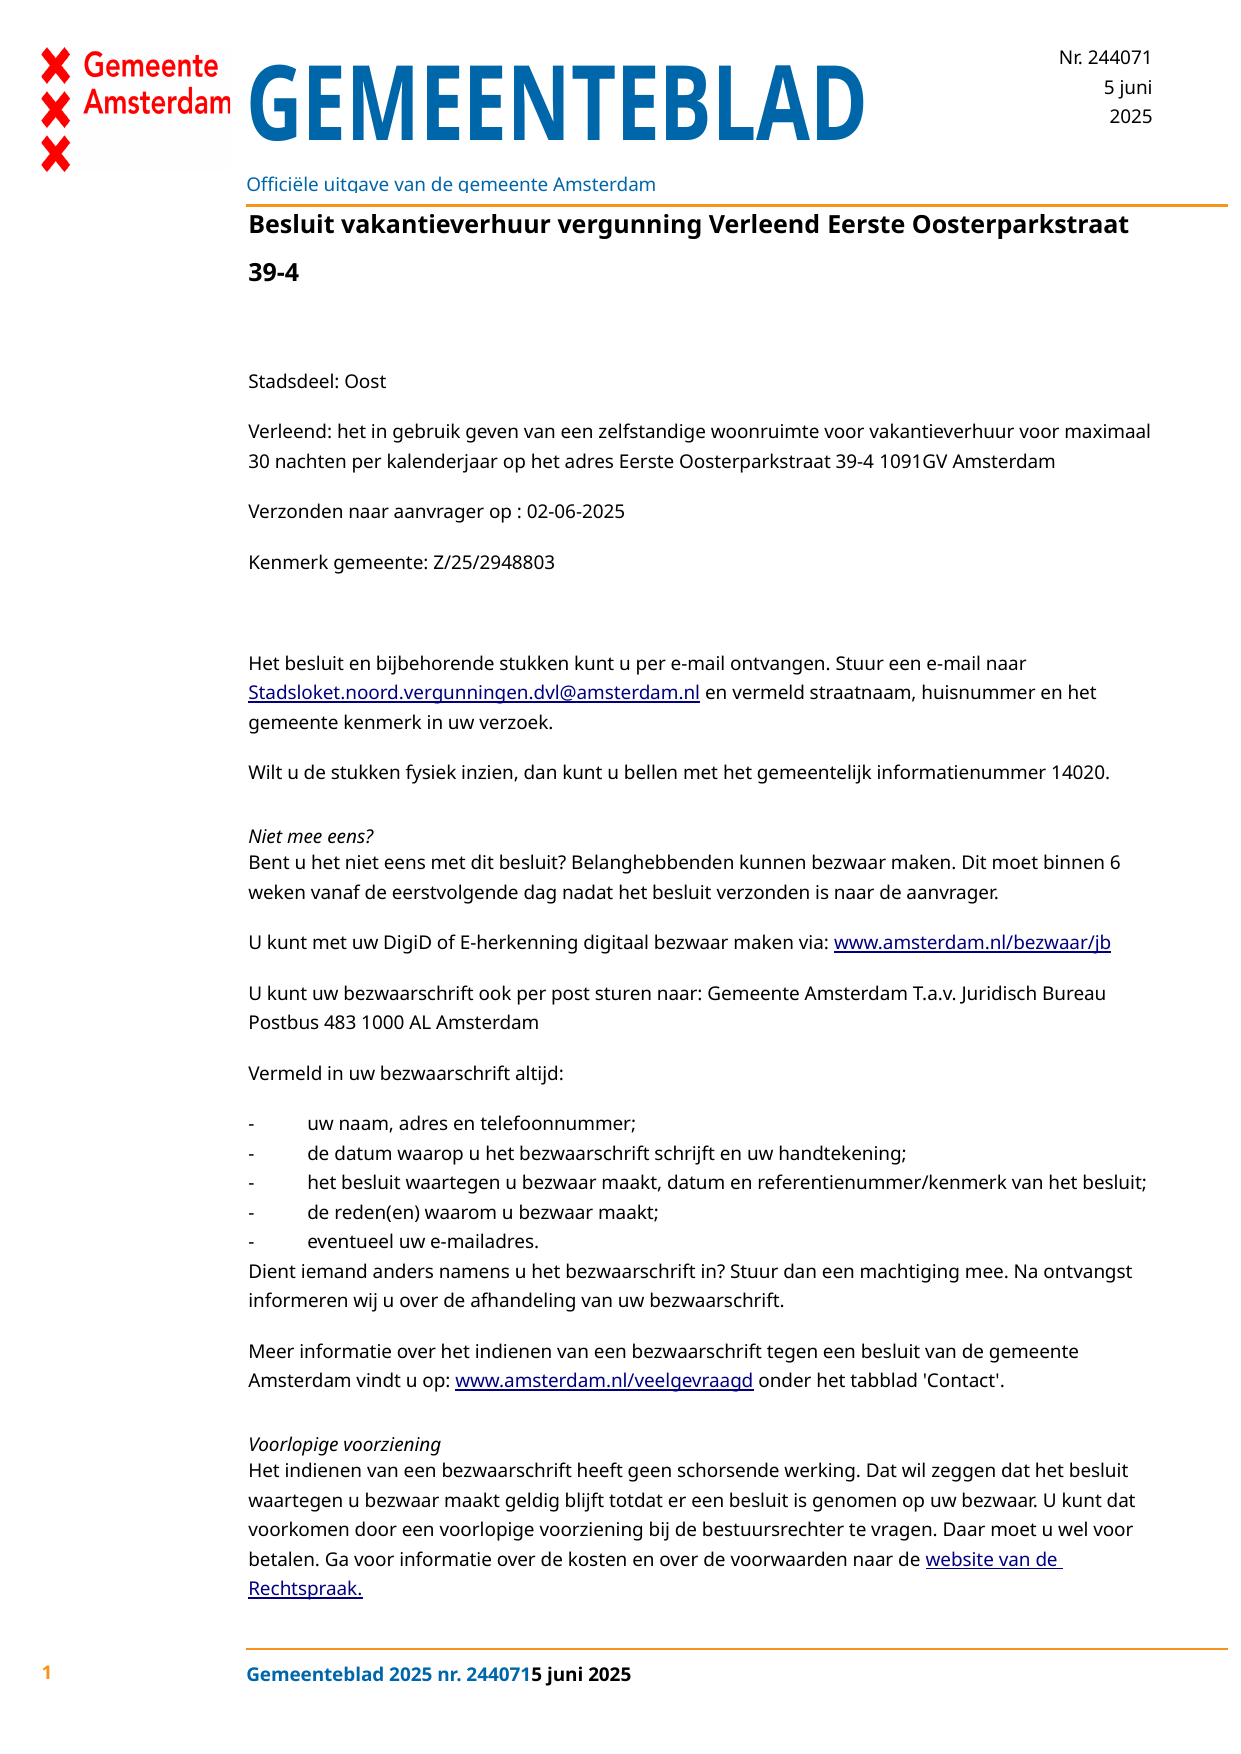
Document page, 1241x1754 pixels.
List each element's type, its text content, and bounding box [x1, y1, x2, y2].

text Niet mee eens? [248, 823, 1152, 849]
list het besluit waartegen u bezwaar maakt, datum en referentienummer/kenmerk van het besluit; [248, 1169, 1152, 1195]
text Verleend: het in gebruik geven van een zelfstandige woonruimte voor vakantieverhuur voor maximaal 30 nachten per kalenderjaar op het adres Eerste Oosterparkstraat 39-4 1091GV Amsterdam [248, 419, 1152, 474]
text Kenmerk gemeente: Z/25/2948803 [248, 549, 1152, 575]
text Het besluit en bijbehorende stukken kunt u per e-mail ontvangen. Stuur een e-mail naar Stadsloket.noord.vergunningen.dvl@amsterdam.nl en vermeld straatnaam, huisnummer en het gemeente kenmerk in uw verzoek. [248, 650, 1152, 735]
list de datum waarop u het bezwaarschrift schrijft en uw handtekening; [248, 1140, 1152, 1165]
text U kunt met uw DigiD of E-herkenning digitaal bezwaar maken via: www.amsterdam.nl/bezwaar/jb [248, 929, 1152, 955]
text Stadsdeel: Oost [248, 368, 1152, 394]
list de reden(en) waarom u bezwaar maakt; [248, 1199, 1152, 1224]
text Dient iemand anders namens u het bezwaarschrift in? Stuur dan een machtiging mee. Na ontvangst informeren wij u over de afhandeling van uw bezwaarschrift. [248, 1258, 1152, 1313]
list eventueel uw e-mailadres. [248, 1228, 1152, 1254]
text Bent u het niet eens met dit besluit? Belanghebbenden kunnen bezwaar maken. Dit moet binnen 6 weken vanaf de eerstvolgende dag nadat het besluit verzonden is naar de aanvrager. [248, 849, 1152, 904]
text Voorlopige voorziening [248, 1432, 1152, 1457]
text Het indienen van een bezwaarschrift heeft geen schorsende werking. Dat wil zeggen dat het besluit waartegen u bezwaar maakt geldig blijft totdat er een besluit is genomen op uw bezwaar. U kunt dat voorkomen door een voorlopige voorziening bij de bestuursrechter te vragen. Daar moet u wel voor betalen. Ga voor informatie over de kosten en over de voorwaarden naar de website van de Rechtspraak. [248, 1457, 1152, 1601]
text Verzonden naar aanvrager op : 02-06-2025 [248, 499, 1152, 524]
picture [41, 47, 231, 172]
text U kunt uw bezwaarschrift ook per post sturen naar: Gemeente Amsterdam T.a.v. Juridisch Bureau Postbus 483 1000 AL Amsterdam [248, 980, 1152, 1035]
text Wilt u de stukken fysiek inzien, dan kunt u bellen met het gemeentelijk informatienummer 14020. [248, 759, 1152, 785]
text Besluit vakantieverhuur vergunning Verleend Eerste Oosterparkstraat 39-4 [248, 207, 1152, 288]
text Vermeld in uw bezwaarschrift altijd: [248, 1060, 1152, 1085]
list uw naam, adres en telefoonnummer; [248, 1110, 1152, 1136]
text Meer informatie over het indienen van een bezwaarschrift tegen een besluit van de gemeente Amsterdam vindt u op: www.amsterdam.nl/veelgevraagd onder het tabblad 'Contact'. [248, 1338, 1152, 1393]
